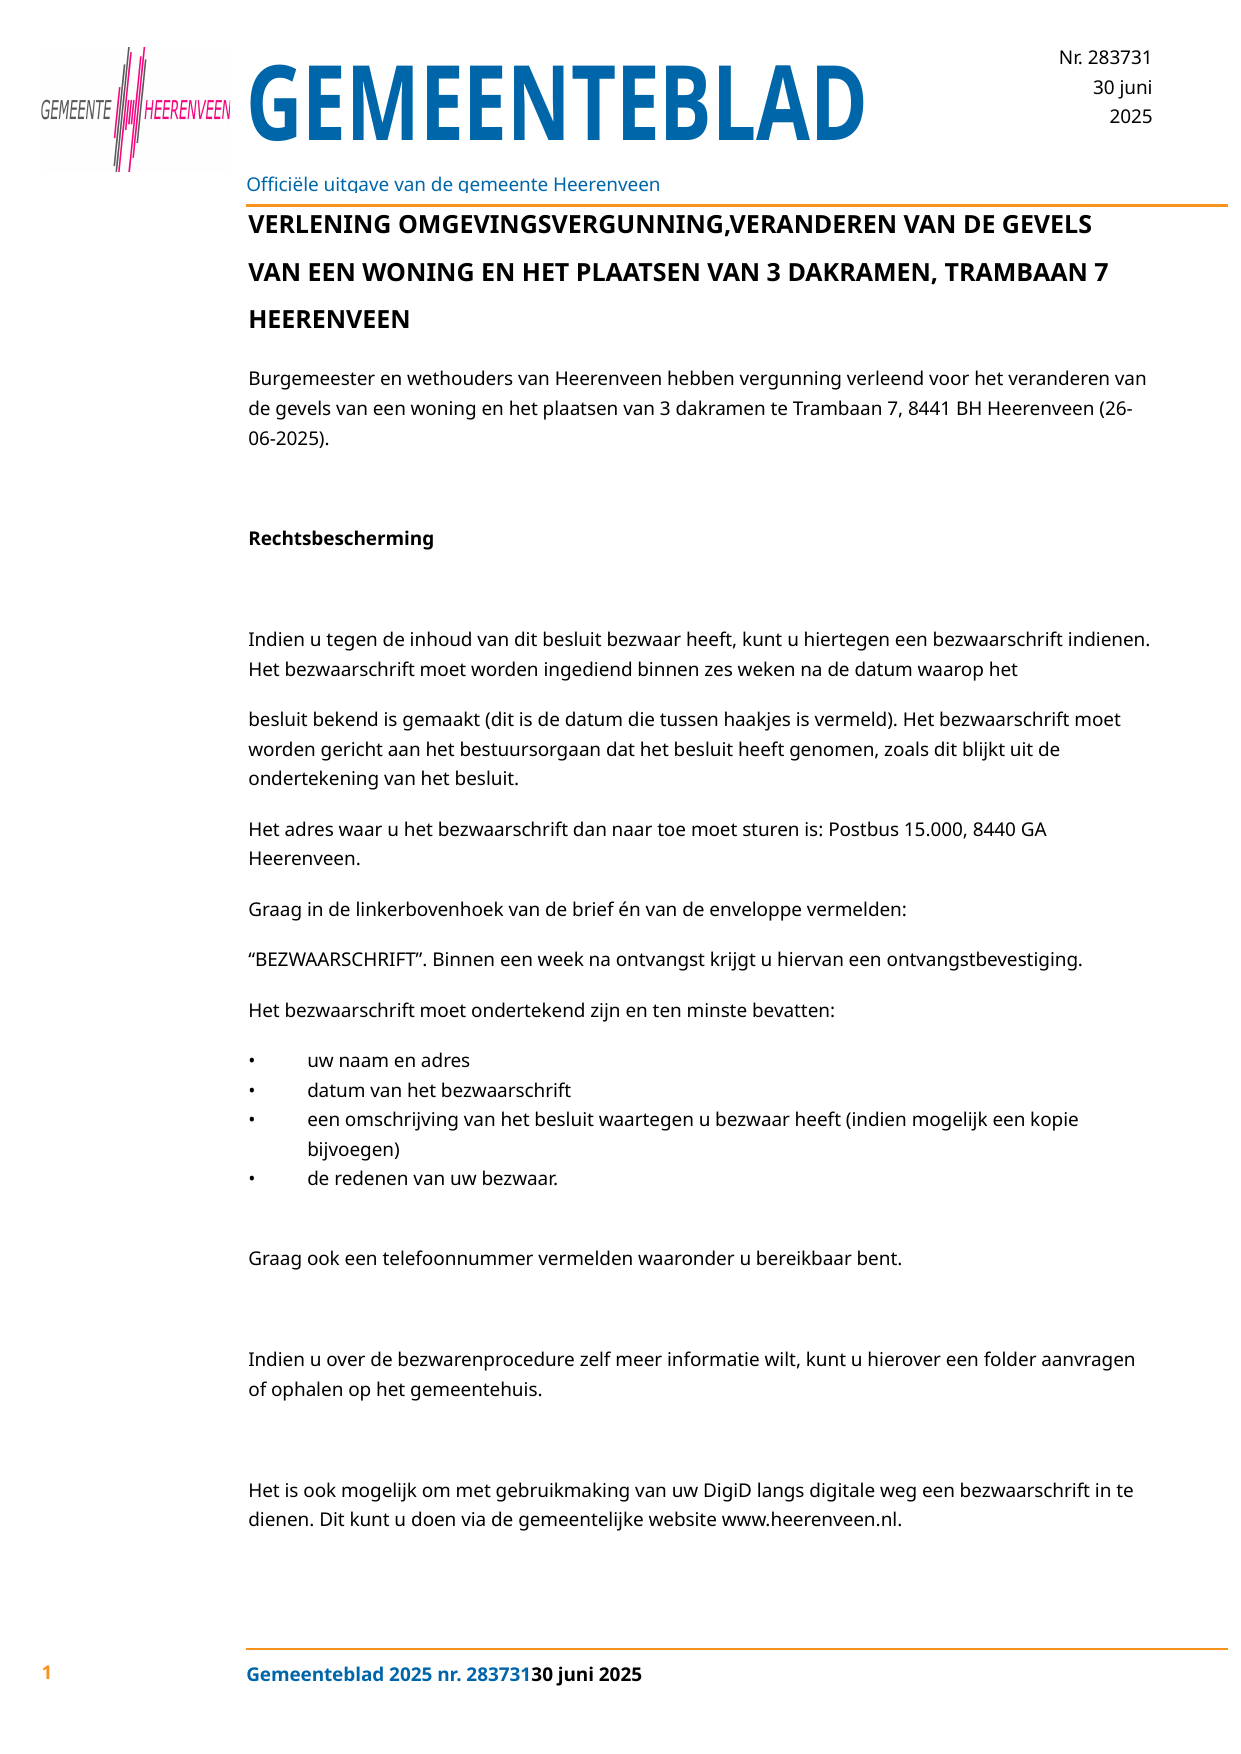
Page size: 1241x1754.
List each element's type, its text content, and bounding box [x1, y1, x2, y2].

text Indien u tegen de inhoud van dit besluit bezwaar heeft, kunt u hiertegen een bezwaarschrift indienen. Het bezwaarschrift moet worden ingediend binnen zes weken na de datum waarop het [248, 626, 1152, 682]
text VERLENING OMGEVINGSVERGUNNING,VERANDEREN VAN DE GEVELS VAN EEN WONING EN HET PLAATSEN VAN 3 DAKRAMEN, TRAMBAAN 7 HEERENVEEN [248, 207, 1152, 336]
list de redenen van uw bezwaar. [248, 1166, 1152, 1191]
text Het adres waar u het bezwaarschrift dan naar toe moet sturen is: Postbus 15.000, 8440 GA Heerenveen. [248, 816, 1152, 871]
text Rechtsbescherming [248, 526, 1152, 551]
text besluit bekend is gemaakt (dit is de datum die tussen haakjes is vermeld). Het bezwaarschrift moet worden gericht aan het bestuursorgaan dat het besluit heeft genomen, zoals dit blijkt uit de ondertekening van het besluit. [248, 706, 1152, 791]
text Het bezwaarschrift moet ondertekend zijn en ten minste bevatten: [248, 997, 1152, 1022]
text Burgemeester en wethouders van Heerenveen hebben vergunning verleend voor het veranderen van de gevels van een woning en het plaatsen van 3 dakramen te Trambaan 7, 8441 BH Heerenveen (26-06-2025). [248, 366, 1152, 450]
list uw naam en adres [248, 1047, 1152, 1073]
text “BEZWAARSCHRIFT”. Binnen een week na ontvangst krijgt u hiervan een ontvangstbevestiging. [248, 946, 1152, 972]
picture [41, 47, 231, 172]
list een omschrijving van het besluit waartegen u bezwaar heeft (indien mogelijk een kopie bijvoegen) [248, 1106, 1152, 1162]
list datum van het bezwaarschrift [248, 1077, 1152, 1102]
text Graag in de linkerbovenhoek van de brief én van de enveloppe vermelden: [248, 896, 1152, 922]
text Indien u over de bezwarenprocedure zelf meer informatie wilt, kunt u hierover een folder aanvragen of ophalen op het gemeentehuis. [248, 1346, 1152, 1402]
text Graag ook een telefoonnummer vermelden waaronder u bereikbaar bent. [248, 1246, 1152, 1271]
text Het is ook mogelijk om met gebruikmaking van uw DigiD langs digitale weg een bezwaarschrift in te dienen. Dit kunt u doen via de gemeentelijke website www.heerenveen.nl. [248, 1477, 1152, 1532]
